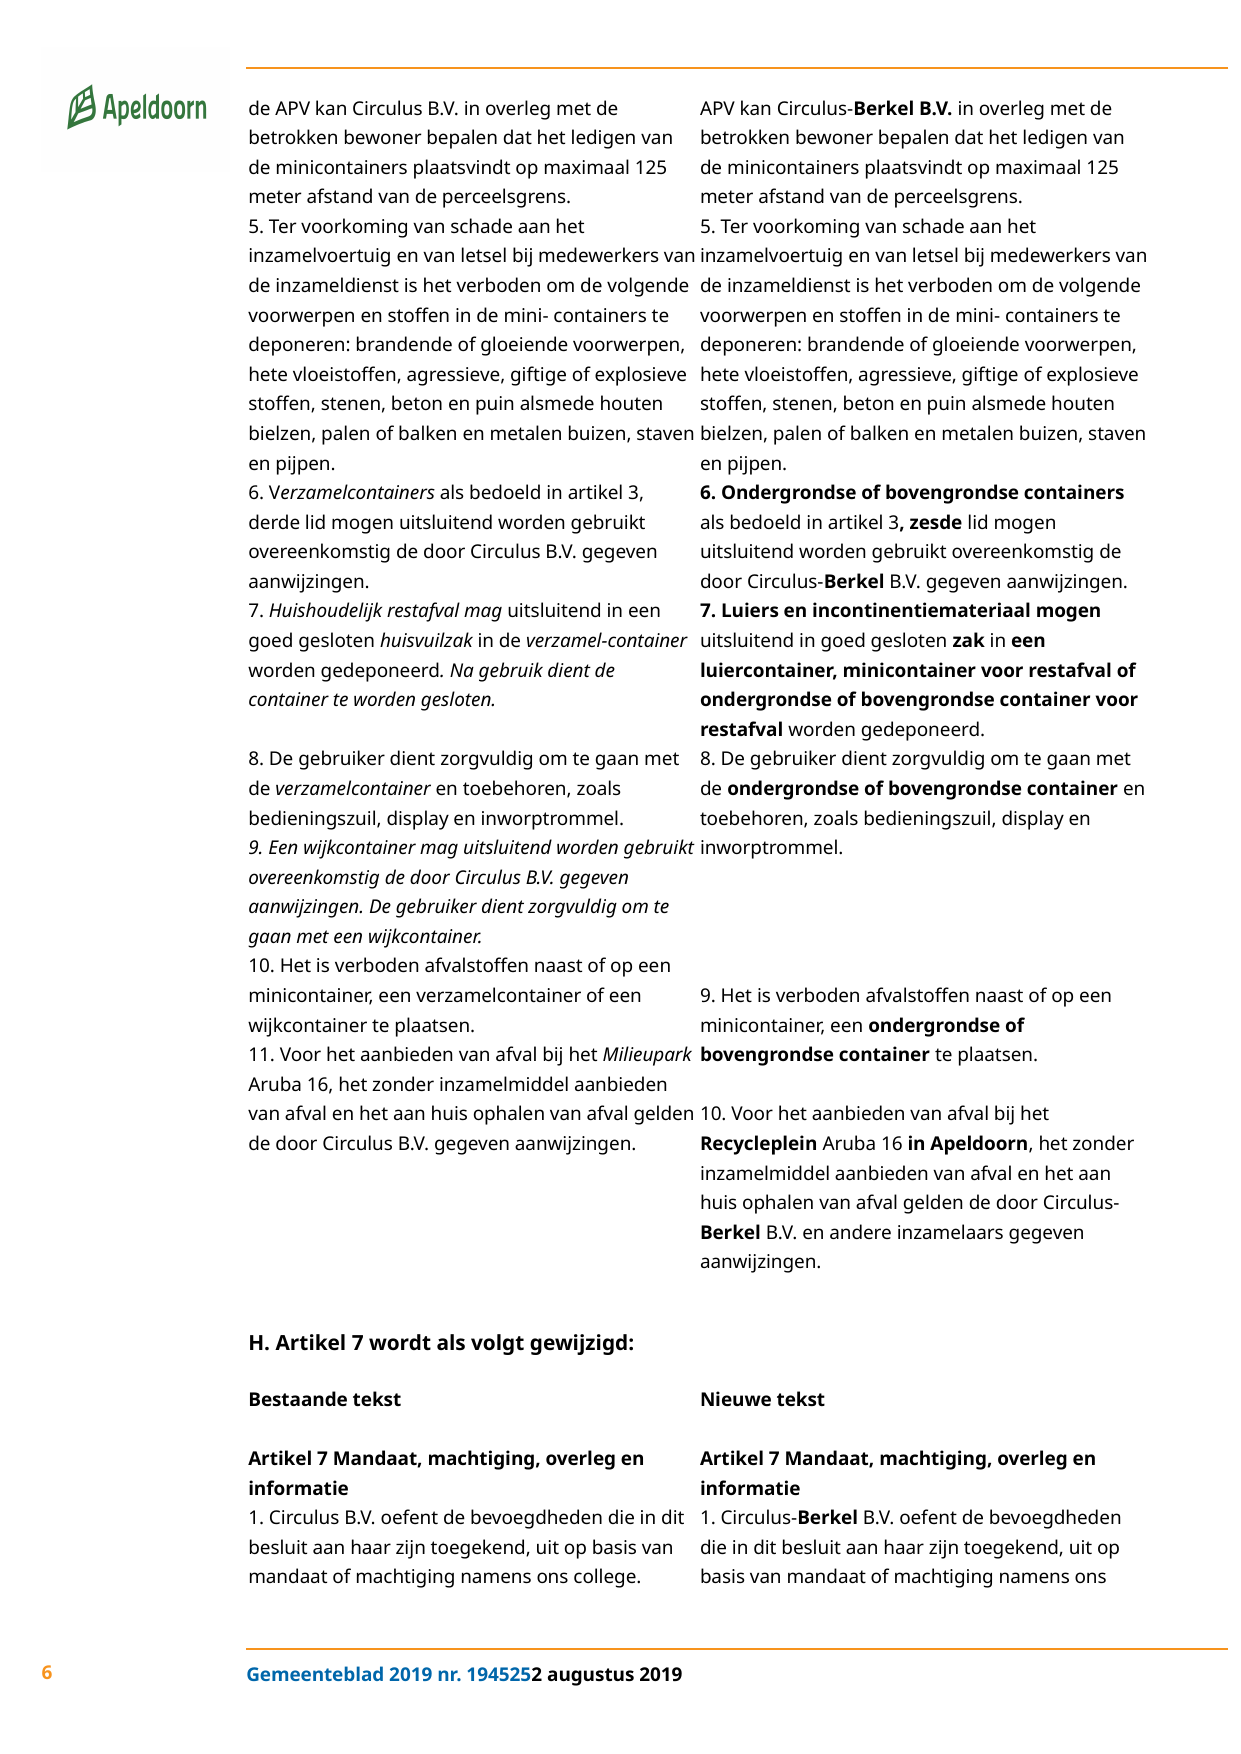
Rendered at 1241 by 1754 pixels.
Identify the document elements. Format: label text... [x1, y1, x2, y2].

table_header Bestaande tekst Artikel 7 Mandaat, machtiging, overleg en informatie 1. Circulus B.V. oefent de bevoegdheden die in dit besluit aan haar zijn toegekend, uit op basis van mandaat of machtiging namens ons college. [248, 1386, 700, 1589]
text H. Artikel 7 wordt als volgt gewijzigd: [248, 1328, 1152, 1356]
table_header APV kan Circulus-Berkel B.V. in overleg met de betrokken bewoner bepalen dat het ledigen van de minicontainers plaatsvindt op maximaal 125 meter afstand van de perceelsgrens. 5. Ter voorkoming van schade aan het inzamelvoertuig en van letsel bij medewerkers van de inzameldienst is het verboden om de volgende voorwerpen en stoffen in de mini- containers te deponeren: brandende of gloeiende voorwerpen, hete vloeistoffen, agressieve, giftige of explosieve stoffen, stenen, beton en puin alsmede houten bielzen, palen of balken en metalen buizen, staven en pijpen. 6. Ondergrondse of bovengrondse containers als bedoeld in artikel 3, zesde lid mogen uitsluitend worden gebruikt overeenkomstig de door Circulus-Berkel B.V. gegeven aanwijzingen. 7. Luiers en incontinentiemateriaal mogen uitsluitend in goed gesloten zak in een luiercontainer, minicontainer voor restafval of ondergrondse of bovengrondse container voor restafval worden gedeponeerd. 8. De gebruiker dient zorgvuldig om te gaan met de ondergrondse of bovengrondse container en toebehoren, zoals bedieningszuil, display en inworptrommel. 9. Het is verboden afvalstoffen naast of op een minicontainer, een ondergrondse of bovengrondse container te plaatsen. 10. Voor het aanbieden van afval bij het Recycleplein Aruba 16 in Apeldoorn, het zonder inzamelmiddel aanbieden van afval en het aan huis ophalen van afval gelden de door Circulus-Berkel B.V. en andere inzamelaars gegeven aanwijzingen. [700, 95, 1152, 1274]
picture [41, 47, 231, 172]
table_header de APV kan Circulus B.V. in overleg met de betrokken bewoner bepalen dat het ledigen van de minicontainers plaatsvindt op maximaal 125 meter afstand van de perceelsgrens. 5. Ter voorkoming van schade aan het inzamelvoertuig en van letsel bij medewerkers van de inzameldienst is het verboden om de volgende voorwerpen en stoffen in de mini- containers te deponeren: brandende of gloeiende voorwerpen, hete vloeistoffen, agressieve, giftige of explosieve stoffen, stenen, beton en puin alsmede houten bielzen, palen of balken en metalen buizen, staven en pijpen. 6. Verzamelcontainers als bedoeld in artikel 3, derde lid mogen uitsluitend worden gebruikt overeenkomstig de door Circulus B.V. gegeven aanwijzingen. 7. Huishoudelijk restafval mag uitsluitend in een goed gesloten huisvuilzak in de verzamel-container worden gedeponeerd. Na gebruik dient de container te worden gesloten. 8. De gebruiker dient zorgvuldig om te gaan met de verzamelcontainer en toebehoren, zoals bedieningszuil, display en inworptrommel. 9. Een wijkcontainer mag uitsluitend worden gebruikt overeenkomstig de door Circulus B.V. gegeven aanwijzingen. De gebruiker dient zorgvuldig om te gaan met een wijkcontainer. 10. Het is verboden afvalstoffen naast of op een minicontainer, een verzamelcontainer of een wijkcontainer te plaatsen. 11. Voor het aanbieden van afval bij het Milieupark Aruba 16, het zonder inzamelmiddel aanbieden van afval en het aan huis ophalen van afval gelden de door Circulus B.V. gegeven aanwijzingen. [248, 95, 700, 1274]
table_header Nieuwe tekst Artikel 7 Mandaat, machtiging, overleg en informatie 1. Circulus-Berkel B.V. oefent de bevoegdheden die in dit besluit aan haar zijn toegekend, uit op basis van mandaat of machtiging namens ons [700, 1386, 1152, 1589]
